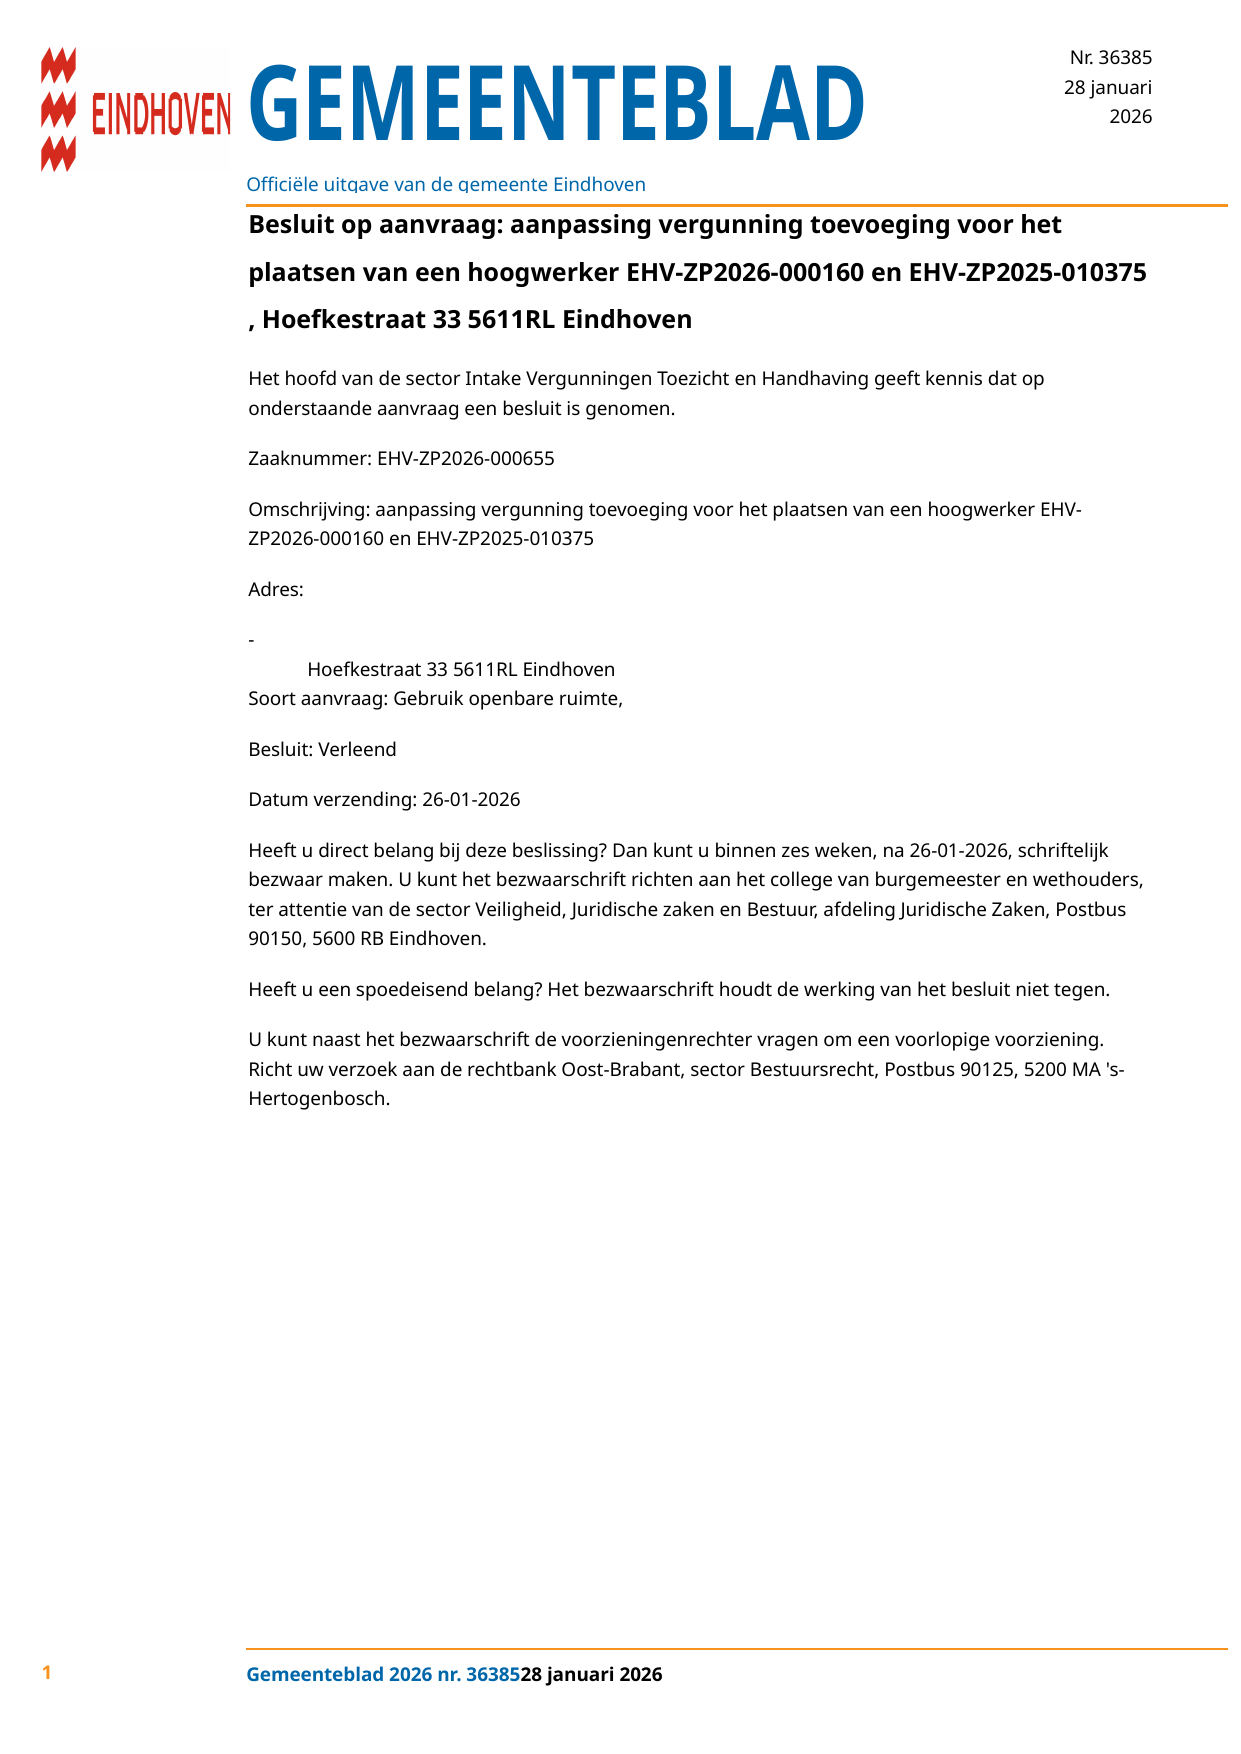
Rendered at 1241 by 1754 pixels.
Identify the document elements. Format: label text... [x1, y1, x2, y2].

text Adres: [248, 576, 1152, 602]
text Datum verzending: 26-01-2026 [248, 786, 1152, 812]
text Omschrijving: aanpassing vergunning toevoeging voor het plaatsen van een hoogwerker EHV-ZP2026-000160 en EHV-ZP2025-010375 [248, 496, 1152, 551]
list Hoefkestraat 33 5611RL Eindhoven [248, 656, 1152, 682]
picture [41, 47, 231, 172]
text U kunt naast het bezwaarschrift de voorzieningenrechter vragen om een voorlopige voorziening. Richt uw verzoek aan de rechtbank Oost-Brabant, sector Bestuursrecht, Postbus 90125, 5200 MA 's-Hertogenbosch. [248, 1026, 1152, 1111]
text Besluit op aanvraag: aanpassing vergunning toevoeging voor het plaatsen van een hoogwerker EHV-ZP2026-000160 en EHV-ZP2025-010375 , Hoefkestraat 33 5611RL Eindhoven [248, 207, 1152, 336]
text Heeft u een spoedeisend belang? Het bezwaarschrift houdt de werking van het besluit niet tegen. [248, 976, 1152, 1002]
text Besluit: Verleend [248, 736, 1152, 762]
text Heeft u direct belang bij deze beslissing? Dan kunt u binnen zes weken, na 26-01-2026, schriftelijk bezwaar maken. U kunt het bezwaarschrift richten aan het college van burgemeester en wethouders, ter attentie van de sector Veiligheid, Juridische zaken en Bestuur, afdeling Juridische Zaken, Postbus 90150, 5600 RB Eindhoven. [248, 837, 1152, 951]
text Het hoofd van de sector Intake Vergunningen Toezicht en Handhaving geeft kennis dat op onderstaande aanvraag een besluit is genomen. [248, 366, 1152, 421]
text Zaaknummer: EHV-ZP2026-000655 [248, 446, 1152, 471]
text Soort aanvraag: Gebruik openbare ruimte, [248, 686, 1152, 711]
